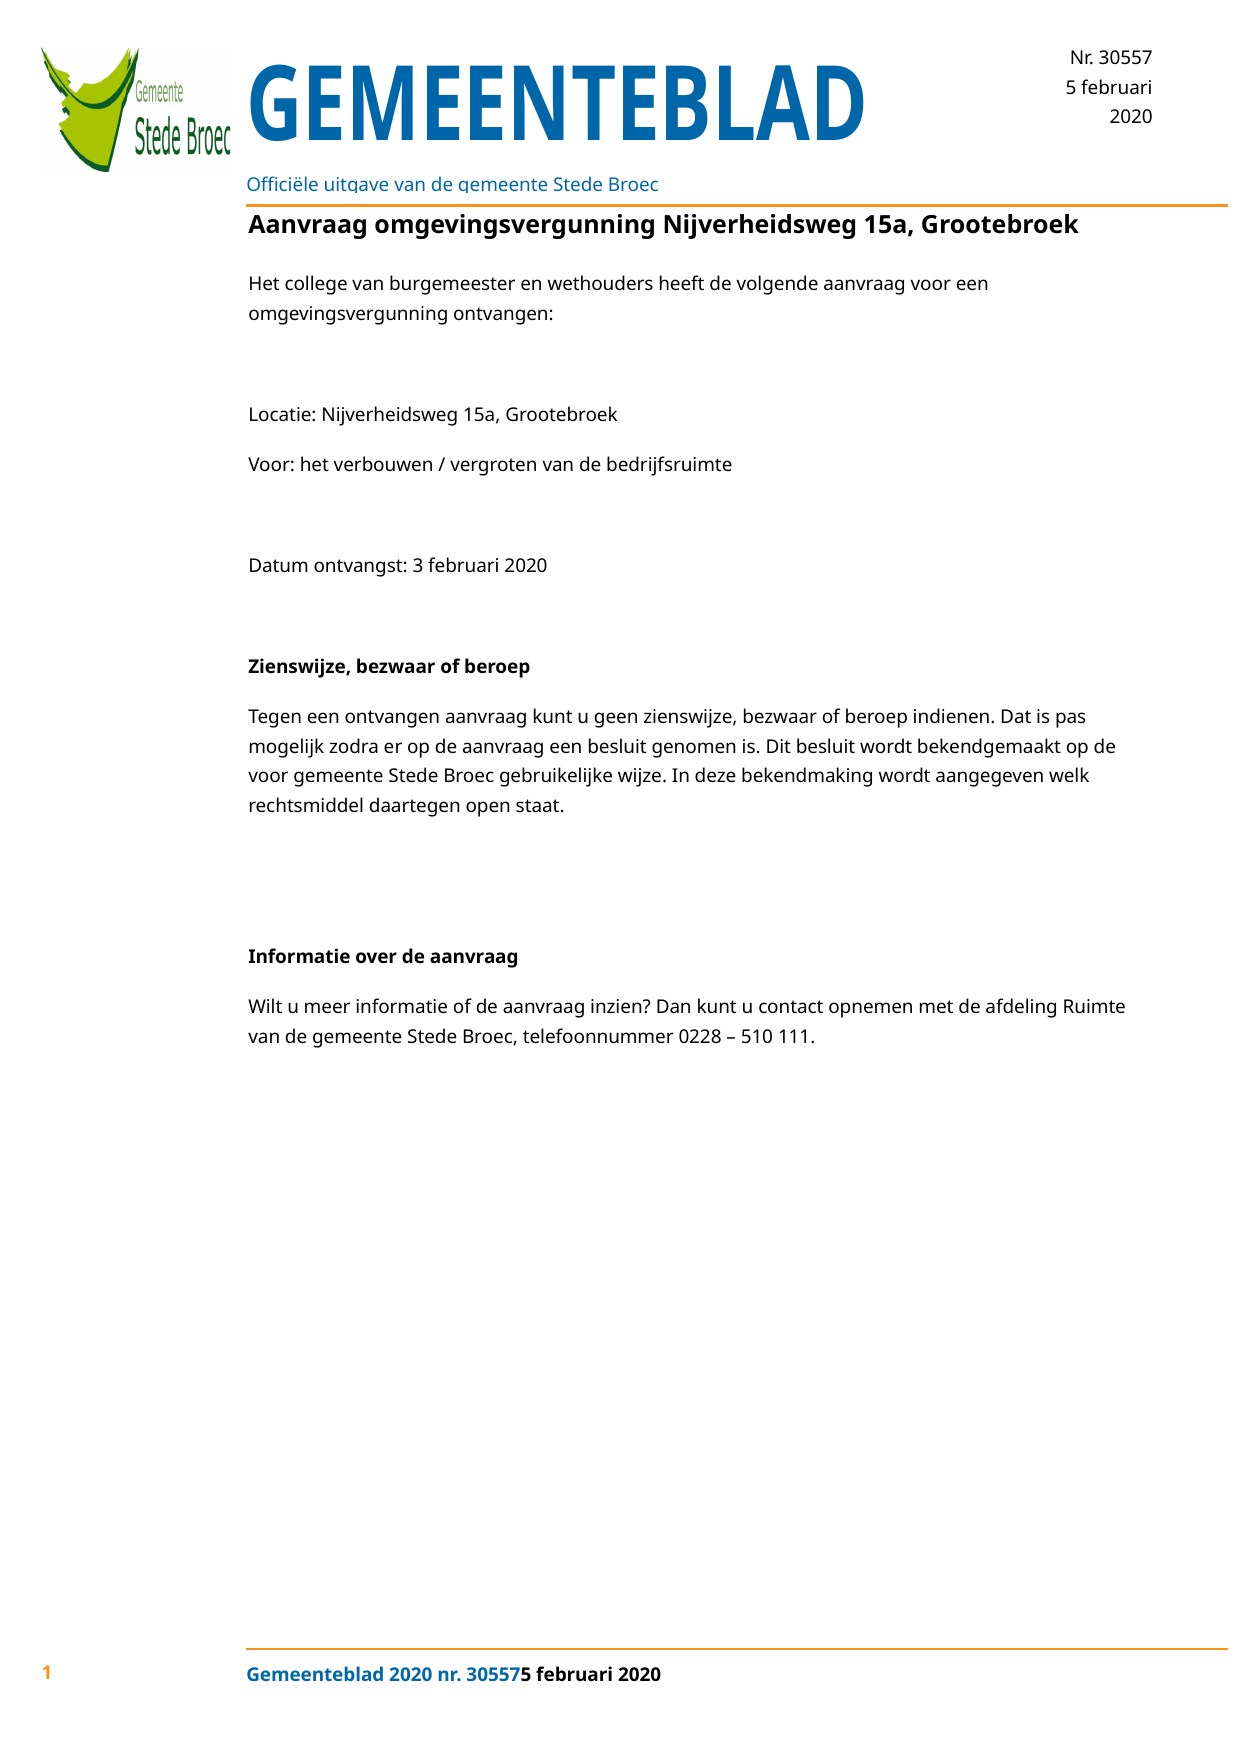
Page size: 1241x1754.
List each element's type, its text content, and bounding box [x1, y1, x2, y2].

text Aanvraag omgevingsvergunning Nijverheidsweg 15a, Grootebroek [248, 207, 1152, 241]
text Wilt u meer informatie of de aanvraag inzien? Dan kunt u contact opnemen met de afdeling Ruimte van de gemeente Stede Broec, telefoonnummer 0228 – 510 111. [248, 994, 1152, 1049]
text Locatie: Nijverheidsweg 15a, Grootebroek [248, 401, 1152, 426]
picture [41, 47, 231, 172]
text Zienswijze, bezwaar of beroep [248, 653, 1152, 678]
text Informatie over de aanvraag [248, 943, 1152, 969]
text Het college van burgemeester en wethouders heeft de volgende aanvraag voor een omgevingsvergunning ontvangen: [248, 270, 1152, 326]
text Voor: het verbouwen / vergroten van de bedrijfsruimte [248, 451, 1152, 477]
text Datum ontvangst: 3 februari 2020 [248, 552, 1152, 578]
text Tegen een ontvangen aanvraag kunt u geen zienswijze, bezwaar of beroep indienen. Dat is pas mogelijk zodra er op de aanvraag een besluit genomen is. Dit besluit wordt bekendgemaakt op de voor gemeente Stede Broec gebruikelijke wijze. In deze bekendmaking wordt aangegeven welk rechtsmiddel daartegen open staat. [248, 703, 1152, 818]
